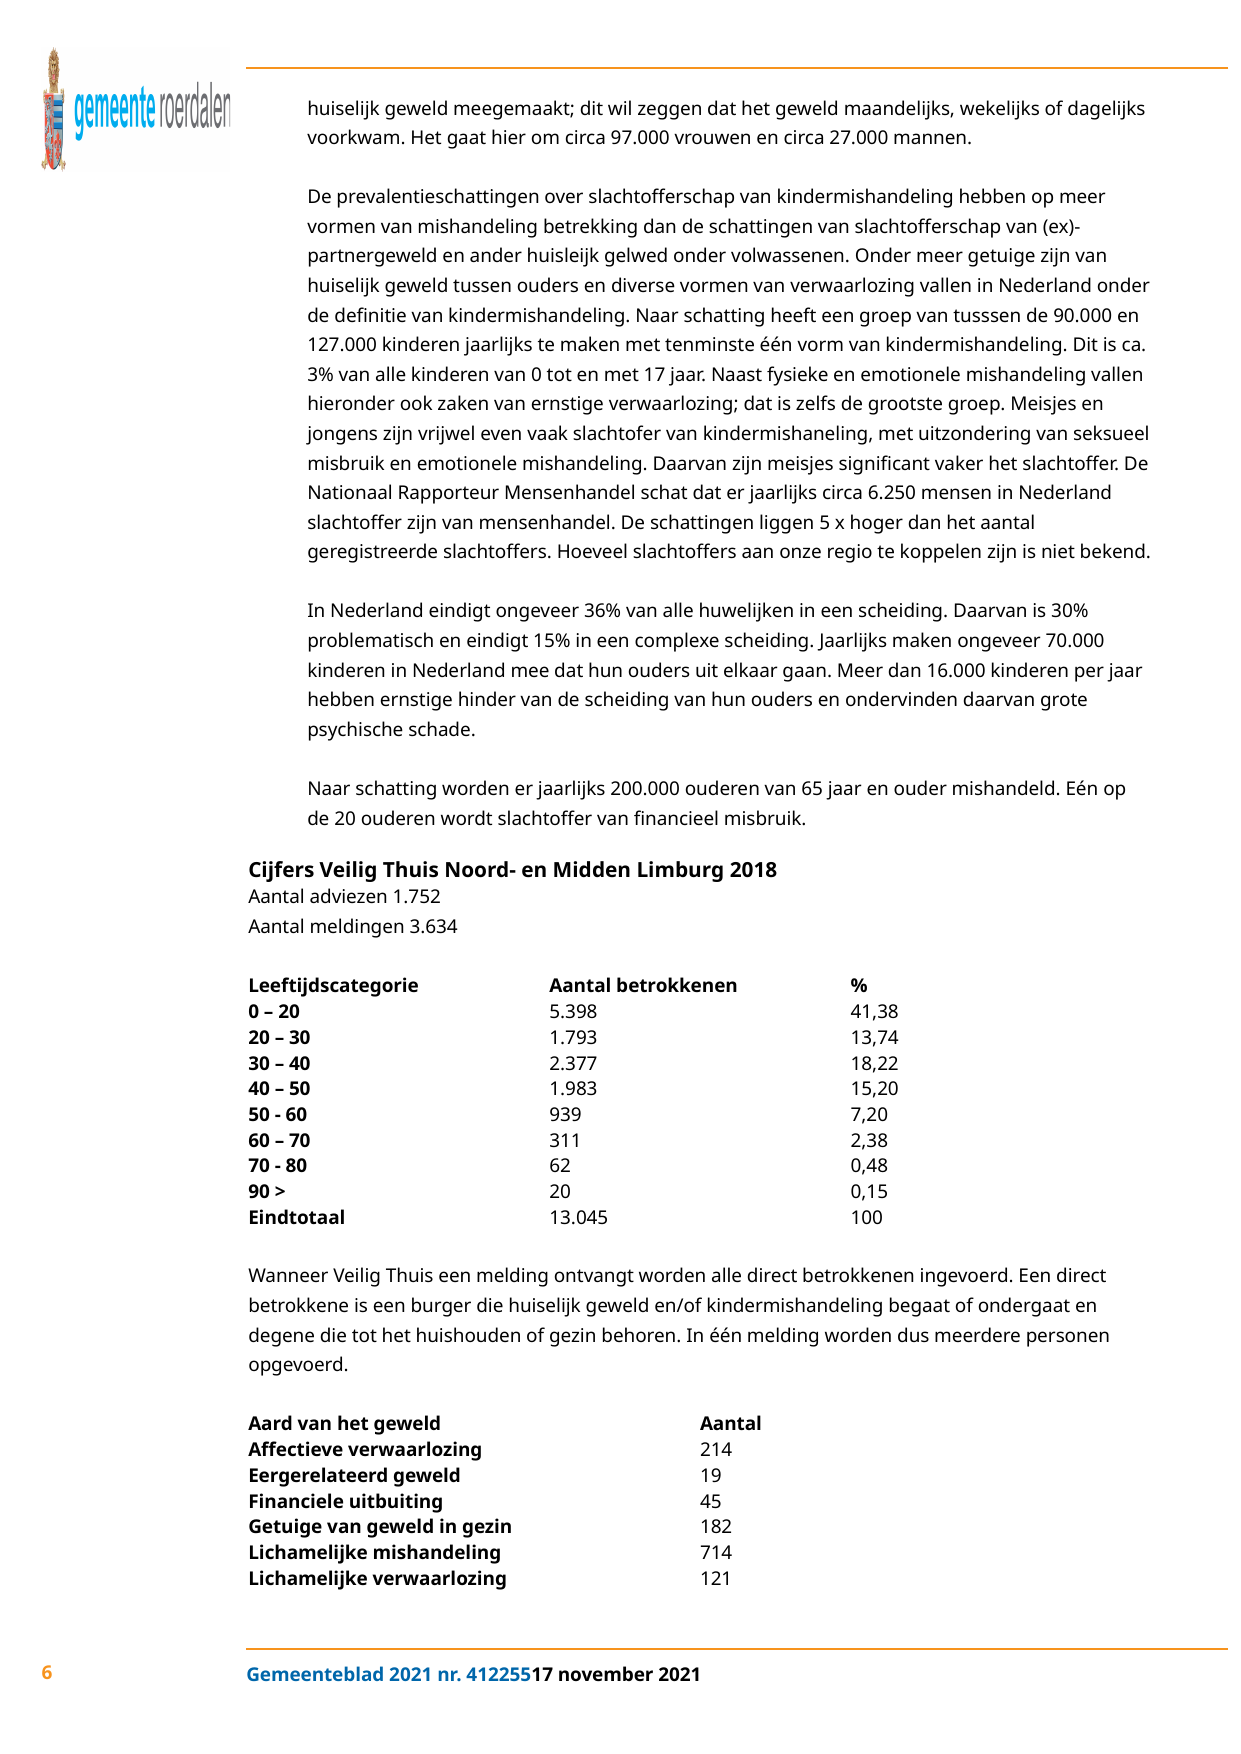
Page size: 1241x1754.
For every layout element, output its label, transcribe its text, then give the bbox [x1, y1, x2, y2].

table_cell Financiele uitbuiting [248, 1488, 700, 1513]
table_header Aantal betrokkenen [549, 973, 850, 998]
text Cijfers Veilig Thuis Noord- en Midden Limburg 2018 [248, 855, 1152, 884]
table_cell 15,20 [850, 1075, 1152, 1101]
table_cell Eindtotaal [248, 1204, 549, 1230]
table_cell 13,74 [850, 1024, 1152, 1050]
table_header Aard van het geweld [248, 1411, 700, 1436]
picture [41, 47, 231, 172]
table_cell 121 [700, 1565, 1152, 1591]
table_cell 50 - 60 [248, 1101, 549, 1127]
table_cell 5.398 [549, 998, 850, 1024]
table_cell 20 [549, 1178, 850, 1204]
table_cell 60 – 70 [248, 1127, 549, 1153]
table_header % [850, 973, 1152, 998]
table_cell 40 – 50 [248, 1075, 549, 1101]
table_cell 100 [850, 1204, 1152, 1230]
table_cell 0 – 20 [248, 998, 549, 1024]
table_cell 214 [700, 1436, 1152, 1462]
text Aantal meldingen 3.634 [248, 913, 1152, 939]
list huiselijk geweld meegemaakt; dit wil zeggen dat het geweld maandelijks, wekelijks of dagelijks voorkwam. Het gaat hier om circa 97.000 vrouwen en circa 27.000 mannen. [248, 95, 1152, 150]
table_cell 1.793 [549, 1024, 850, 1050]
table_cell 2,38 [850, 1127, 1152, 1153]
table_cell Getuige van geweld in gezin [248, 1514, 700, 1539]
table_cell 939 [549, 1101, 850, 1127]
table_cell 41,38 [850, 998, 1152, 1024]
table_cell 1.983 [549, 1075, 850, 1101]
table_cell Lichamelijke verwaarlozing [248, 1565, 700, 1591]
table_cell 311 [549, 1127, 850, 1153]
table_cell 13.045 [549, 1204, 850, 1230]
table_cell 0,48 [850, 1153, 1152, 1178]
list In Nederland eindigt ongeveer 36% van alle huwelijken in een scheiding. Daarvan is 30% problematisch en eindigt 15% in een complexe scheiding. Jaarlijks maken ongeveer 70.000 kinderen in Nederland mee dat hun ouders uit elkaar gaan. Meer dan 16.000 kinderen per jaar hebben ernstige hinder van de scheiding van hun ouders en ondervinden daarvan grote psychische schade. [248, 598, 1152, 742]
text Wanneer Veilig Thuis een melding ontvangt worden alle direct betrokkenen ingevoerd. Een direct betrokkene is een burger die huiselijk geweld en/of kindermishandeling begaat of ondergaat en degene die tot het huishouden of gezin behoren. In één melding worden dus meerdere personen opgevoerd. [248, 1263, 1152, 1377]
list De prevalentieschattingen over slachtofferschap van kindermishandeling hebben op meer vormen van mishandeling betrekking dan de schattingen van slachtofferschap van (ex)-partnergeweld en ander huisleijk gelwed onder volwassenen. Onder meer getuige zijn van huiselijk geweld tussen ouders en diverse vormen van verwaarlozing vallen in Nederland onder de definitie van kindermishandeling. Naar schatting heeft een groep van tusssen de 90.000 en 127.000 kinderen jaarlijks te maken met tenminste één vorm van kindermishandeling. Dit is ca. 3% van alle kinderen van 0 tot en met 17 jaar. Naast fysieke en emotionele mishandeling vallen hieronder ook zaken van ernstige verwaarlozing; dat is zelfs de grootste groep. Meisjes en jongens zijn vrijwel even vaak slachtofer van kindermishaneling, met uitzondering van seksueel misbruik en emotionele mishandeling. Daarvan zijn meisjes significant vaker het slachtoffer. De Nationaal Rapporteur Mensenhandel schat dat er jaarlijks circa 6.250 mensen in Nederland slachtoffer zijn van mensenhandel. De schattingen liggen 5 x hoger dan het aantal geregistreerde slachtoffers. Hoeveel slachtoffers aan onze regio te koppelen zijn is niet bekend. [248, 183, 1152, 564]
table_cell 182 [700, 1514, 1152, 1539]
table_cell 714 [700, 1539, 1152, 1565]
table_cell Lichamelijke mishandeling [248, 1539, 700, 1565]
table_cell 20 – 30 [248, 1024, 549, 1050]
table_cell 70 - 80 [248, 1153, 549, 1178]
table_header Aantal [700, 1411, 1152, 1436]
list Naar schatting worden er jaarlijks 200.000 ouderen van 65 jaar en ouder mishandeld. Eén op de 20 ouderen wordt slachtoffer van financieel misbruik. [248, 775, 1152, 831]
table_cell Affectieve verwaarlozing [248, 1436, 700, 1462]
table_cell 19 [700, 1462, 1152, 1488]
table_cell 7,20 [850, 1101, 1152, 1127]
table_cell 62 [549, 1153, 850, 1178]
table_cell 18,22 [850, 1050, 1152, 1075]
table_cell 90 > [248, 1178, 549, 1204]
text Aantal adviezen 1.752 [248, 884, 1152, 909]
table_cell 45 [700, 1488, 1152, 1513]
table_cell 2.377 [549, 1050, 850, 1075]
table_header Leeftijdscategorie [248, 973, 549, 998]
table_cell 30 – 40 [248, 1050, 549, 1075]
table_cell Eergerelateerd geweld [248, 1462, 700, 1488]
table_cell 0,15 [850, 1178, 1152, 1204]
